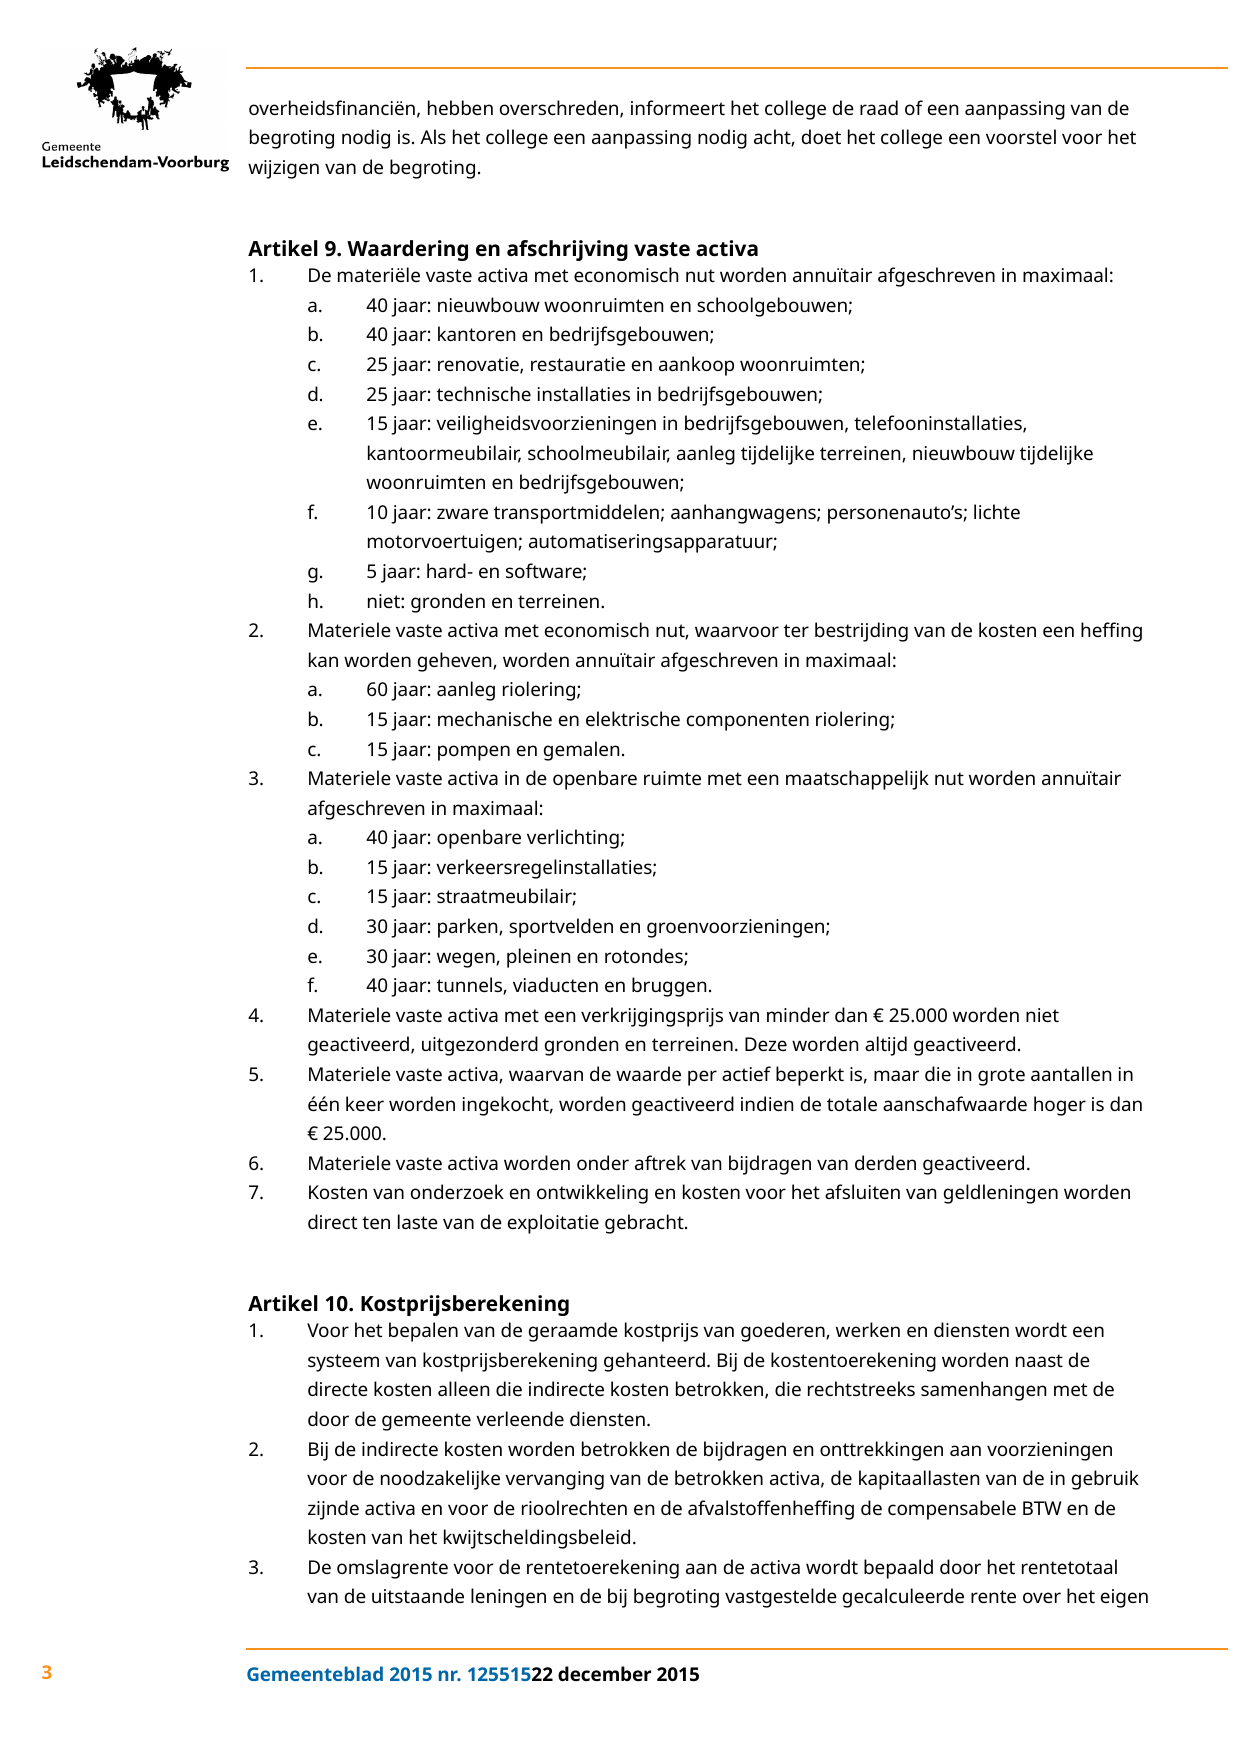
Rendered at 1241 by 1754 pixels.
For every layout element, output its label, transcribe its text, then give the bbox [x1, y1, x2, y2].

list Materiele vaste activa worden onder aftrek van bijdragen van derden geactiveerd. [248, 1150, 1152, 1176]
list 40 jaar: tunnels, viaducten en bruggen. [307, 972, 1152, 998]
list 25 jaar: technische installaties in bedrijfsgebouwen; [307, 381, 1152, 406]
list De materiële vaste activa met economisch nut worden annuïtair afgeschreven in maximaal: [248, 262, 1152, 288]
list Materiele vaste activa in de openbare ruimte met een maatschappelijk nut worden annuïtair afgeschreven in maximaal: [248, 765, 1152, 821]
list 15 jaar: verkeersregelinstallaties; [307, 854, 1152, 880]
list Materiele vaste activa met een verkrijgingsprijs van minder dan € 25.000 worden niet geactiveerd, uitgezonderd gronden en terreinen. Deze worden altijd geactiveerd. [248, 1002, 1152, 1057]
text Artikel 9. Waardering en afschrijving vaste activa [248, 234, 1152, 262]
list 15 jaar: pompen en gemalen. [307, 736, 1152, 761]
text Artikel 10. Kostprijsberekening [248, 1289, 1152, 1317]
list Kosten van onderzoek en ontwikkeling en kosten voor het afsluiten van geldleningen worden direct ten laste van de exploitatie gebracht. [248, 1179, 1152, 1235]
text overheidsfinanciën, hebben overschreden, informeert het college de raad of een aanpassing van de begroting nodig is. Als het college een aanpassing nodig acht, doet het college een voorstel voor het wijzigen van de begroting. [248, 95, 1152, 180]
list 30 jaar: parken, sportvelden en groenvoorzieningen; [307, 913, 1152, 939]
list Voor het bepalen van de geraamde kostprijs van goederen, werken en diensten wordt een systeem van kostprijsberekening gehanteerd. Bij de kostentoerekening worden naast de directe kosten alleen die indirecte kosten betrokken, die rechtstreeks samenhangen met de door de gemeente verleende diensten. [248, 1317, 1152, 1432]
list 15 jaar: veiligheidsvoorzieningen in bedrijfsgebouwen, telefooninstallaties, kantoormeubilair, schoolmeubilair, aanleg tijdelijke terreinen, nieuwbouw tijdelijke woonruimten en bedrijfsgebouwen; [307, 410, 1152, 495]
list 15 jaar: straatmeubilair; [307, 884, 1152, 909]
list Bij de indirecte kosten worden betrokken de bijdragen en onttrekkingen aan voorzieningen voor de noodzakelijke vervanging van de betrokken activa, de kapitaallasten van de in gebruik zijnde activa en voor de rioolrechten en de afvalstoffenheffing de compensabele BTW en de kosten van het kwijtscheldingsbeleid. [248, 1436, 1152, 1550]
list De omslagrente voor de rentetoerekening aan de activa wordt bepaald door het rentetotaal van de uitstaande leningen en de bij begroting vastgestelde gecalculeerde rente over het eigen [248, 1554, 1152, 1609]
list 40 jaar: kantoren en bedrijfsgebouwen; [307, 322, 1152, 347]
list 15 jaar: mechanische en elektrische componenten riolering; [307, 706, 1152, 732]
list 10 jaar: zware transportmiddelen; aanhangwagens; personenauto’s; lichte motorvoertuigen; automatiseringsapparatuur; [307, 499, 1152, 554]
list 40 jaar: openbare verlichting; [307, 824, 1152, 850]
list 60 jaar: aanleg riolering; [307, 677, 1152, 702]
list 40 jaar: nieuwbouw woonruimten en schoolgebouwen; [307, 292, 1152, 318]
list 25 jaar: renovatie, restauratie en aankoop woonruimten; [307, 351, 1152, 377]
list Materiele vaste activa, waarvan de waarde per actief beperkt is, maar die in grote aantallen in één keer worden ingekocht, worden geactiveerd indien de totale aanschafwaarde hoger is dan € 25.000. [248, 1061, 1152, 1146]
list niet: gronden en terreinen. [307, 588, 1152, 613]
list 5 jaar: hard- en software; [307, 558, 1152, 584]
picture [41, 47, 231, 172]
list Materiele vaste activa met economisch nut, waarvoor ter bestrijding van de kosten een heffing kan worden geheven, worden annuïtair afgeschreven in maximaal: [248, 617, 1152, 673]
list 30 jaar: wegen, pleinen en rotondes; [307, 943, 1152, 968]
